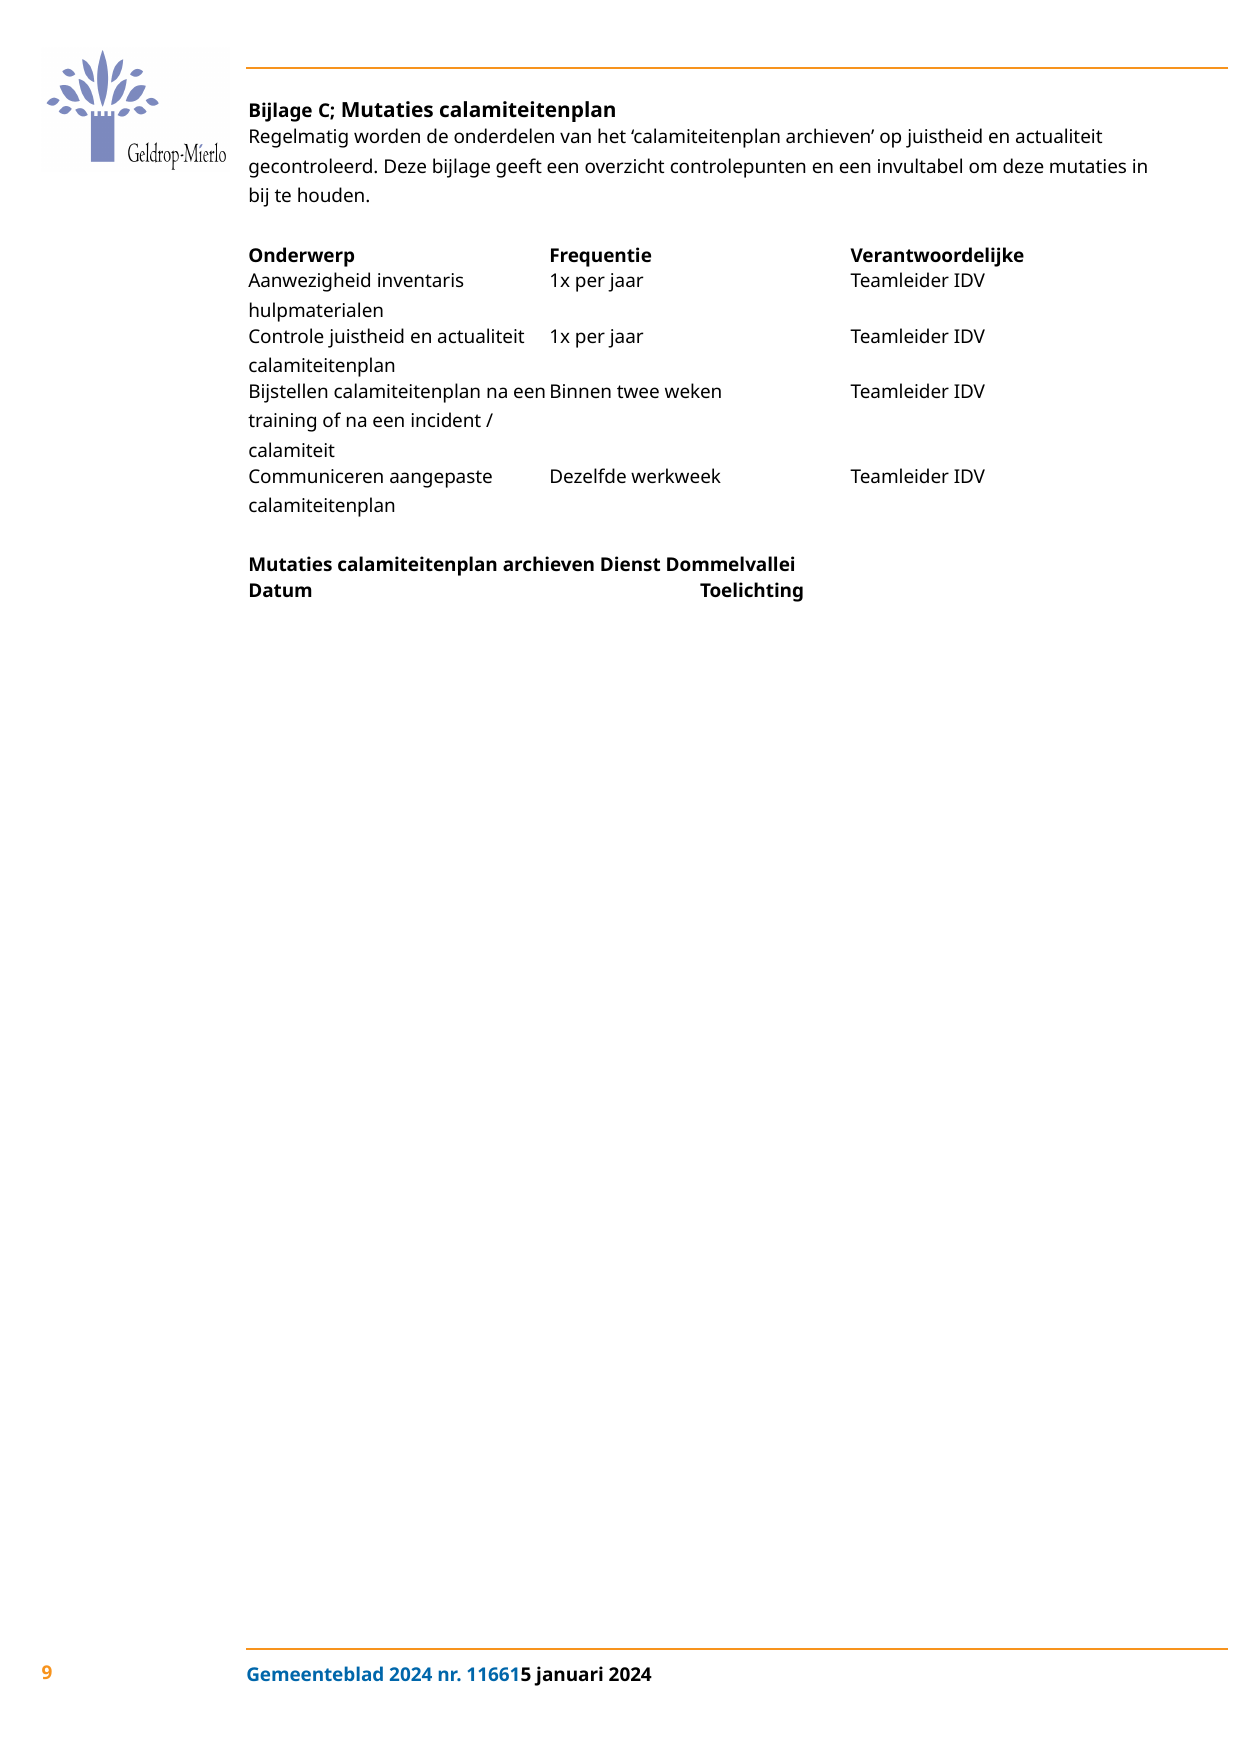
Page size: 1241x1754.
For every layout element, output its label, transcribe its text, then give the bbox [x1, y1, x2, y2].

table_cell Teamleider IDV [850, 463, 1152, 518]
table_cell [248, 603, 700, 628]
table_cell [700, 603, 1152, 628]
text Bijlage C; Mutaties calamiteitenplan [248, 95, 1152, 123]
table_cell 1x per jaar [549, 323, 850, 378]
table_cell [248, 654, 700, 680]
text Regelmatig worden de onderdelen van het ‘calamiteitenplan archieven’ op juistheid en actualiteit gecontroleerd. Deze bijlage geeft een overzicht controlepunten en een invultabel om deze mutaties in bij te houden. [248, 123, 1152, 208]
table_header Verantwoordelijke [850, 242, 1152, 267]
table_header Mutaties calamiteitenplan archieven Dienst Dommelvallei [248, 551, 1152, 577]
table_cell Aanwezigheid inventaris hulpmaterialen [248, 268, 549, 323]
table_cell Bijstellen calamiteitenplan na een training of na een incident / calamiteit [248, 378, 549, 463]
table_cell [700, 680, 1152, 706]
table_cell [248, 706, 700, 731]
table_cell Teamleider IDV [850, 268, 1152, 323]
table_cell Datum [248, 577, 700, 603]
table_cell Binnen twee weken [549, 378, 850, 463]
table_cell Toelichting [700, 577, 1152, 603]
table_cell [700, 706, 1152, 731]
table_cell [700, 629, 1152, 654]
table_cell Controle juistheid en actualiteit calamiteitenplan [248, 323, 549, 378]
table_header Frequentie [549, 242, 850, 267]
table_cell [700, 654, 1152, 680]
table_cell Dezelfde werkweek [549, 463, 850, 518]
table_cell Teamleider IDV [850, 323, 1152, 378]
table_cell [248, 629, 700, 654]
table_cell Communiceren aangepaste calamiteitenplan [248, 463, 549, 518]
table_header Onderwerp [248, 242, 549, 267]
table_cell Teamleider IDV [850, 378, 1152, 463]
table_cell [248, 680, 700, 706]
picture [41, 47, 231, 172]
table_cell 1x per jaar [549, 268, 850, 323]
